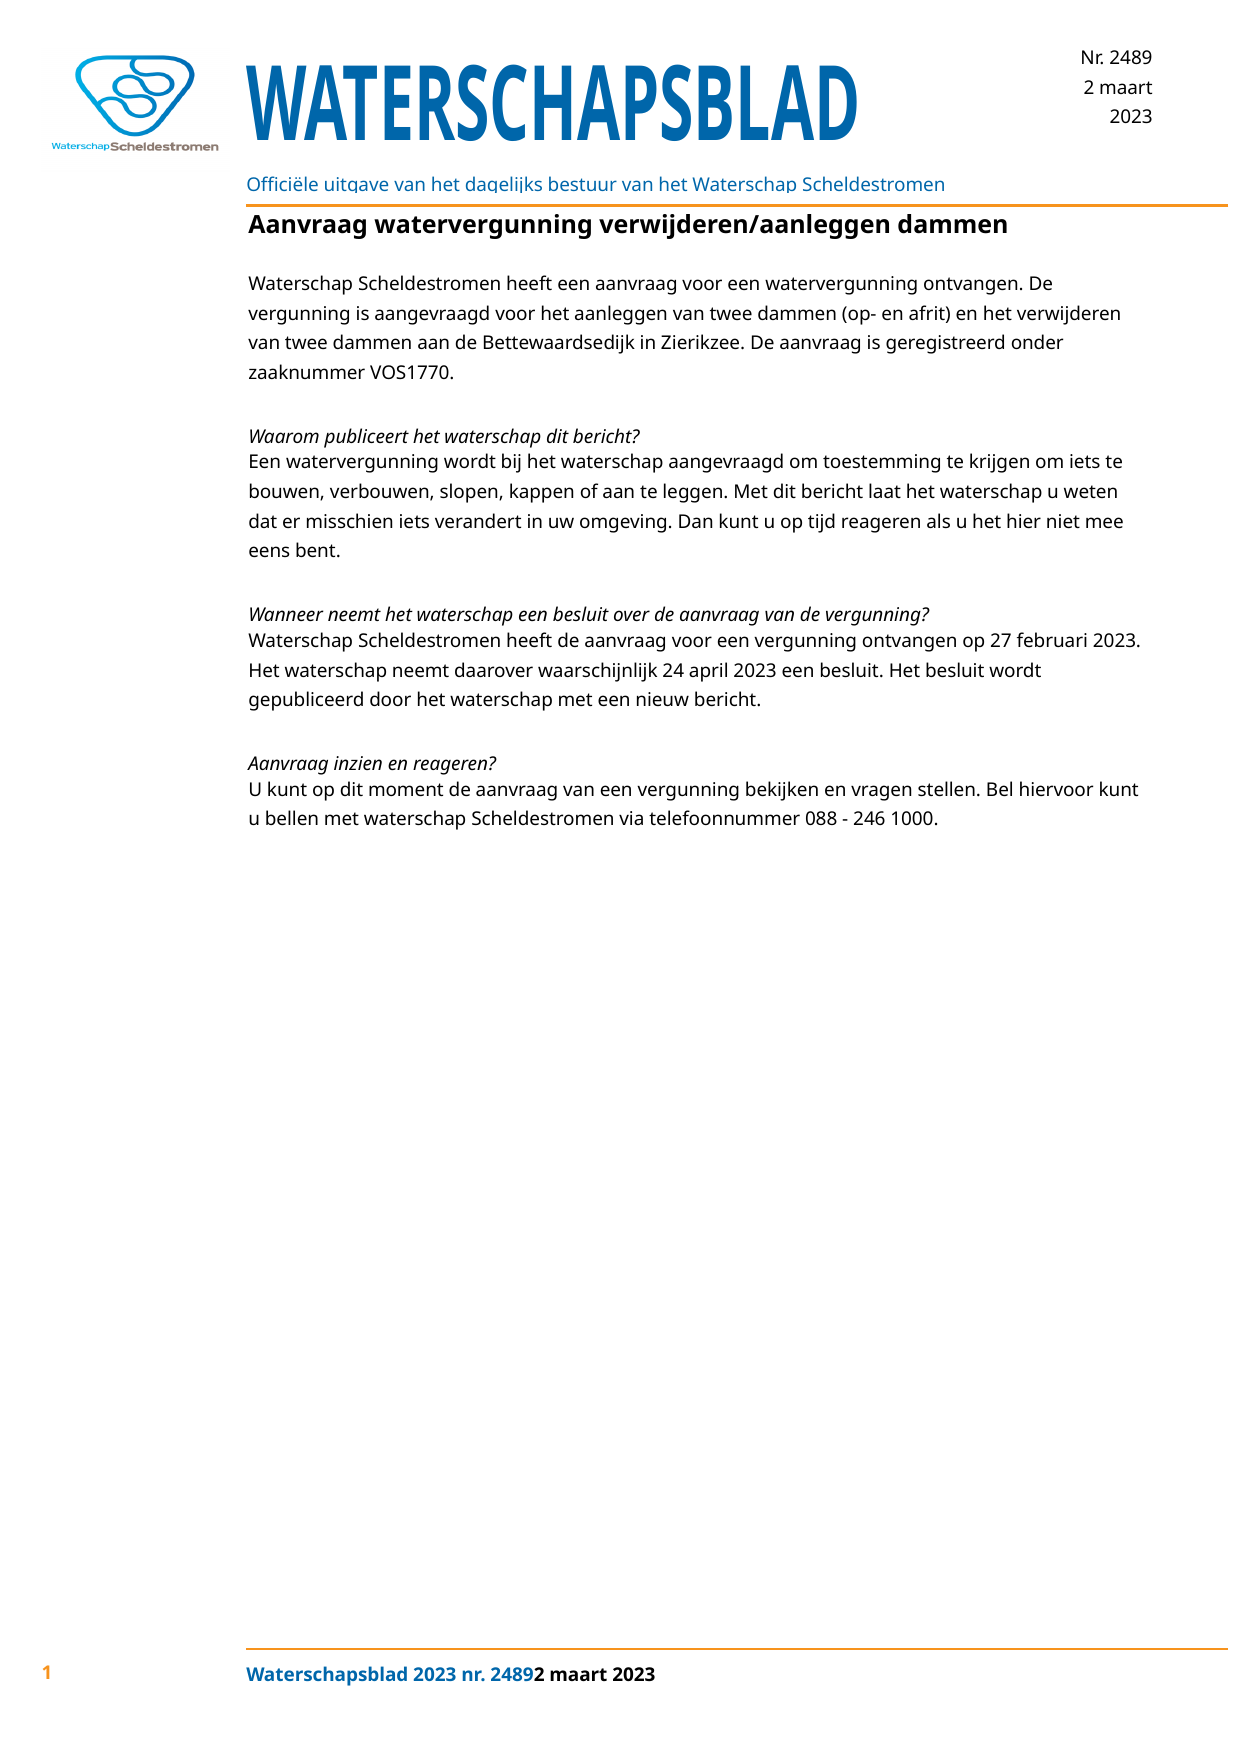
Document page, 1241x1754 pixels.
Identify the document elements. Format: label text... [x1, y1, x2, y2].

text Een watervergunning wordt bij het waterschap aangevraagd om toestemming te krijgen om iets te bouwen, verbouwen, slopen, kappen of aan te leggen. Met dit bericht laat het waterschap u weten dat er misschien iets verandert in uw omgeving. Dan kunt u op tijd reageren als u het hier niet mee eens bent. [248, 449, 1152, 563]
text U kunt op dit moment de aanvraag van een vergunning bekijken en vragen stellen. Bel hiervoor kunt u bellen met waterschap Scheldestromen via telefoonnummer 088 - 246 1000. [248, 776, 1152, 831]
text Wanneer neemt het waterschap een besluit over de aanvraag van de vergunning? [248, 601, 1152, 627]
text Aanvraag watervergunning verwijderen/aanleggen dammen [248, 207, 1152, 241]
text Waterschap Scheldestromen heeft de aanvraag voor een vergunning ontvangen op 27 februari 2023. Het waterschap neemt daarover waarschijnlijk 24 april 2023 een besluit. Het besluit wordt gepubliceerd door het waterschap met een nieuw bericht. [248, 627, 1152, 712]
text Aanvraag inzien en reageren? [248, 750, 1152, 776]
text Waarom publiceert het waterschap dit bericht? [248, 423, 1152, 449]
picture [41, 47, 231, 172]
text Waterschap Scheldestromen heeft een aanvraag voor een watervergunning ontvangen. De vergunning is aangevraagd voor het aanleggen van twee dammen (op- en afrit) en het verwijderen van twee dammen aan de Bettewaardsedijk in Zierikzee. De aanvraag is geregistreerd onder zaaknummer VOS1770. [248, 270, 1152, 385]
